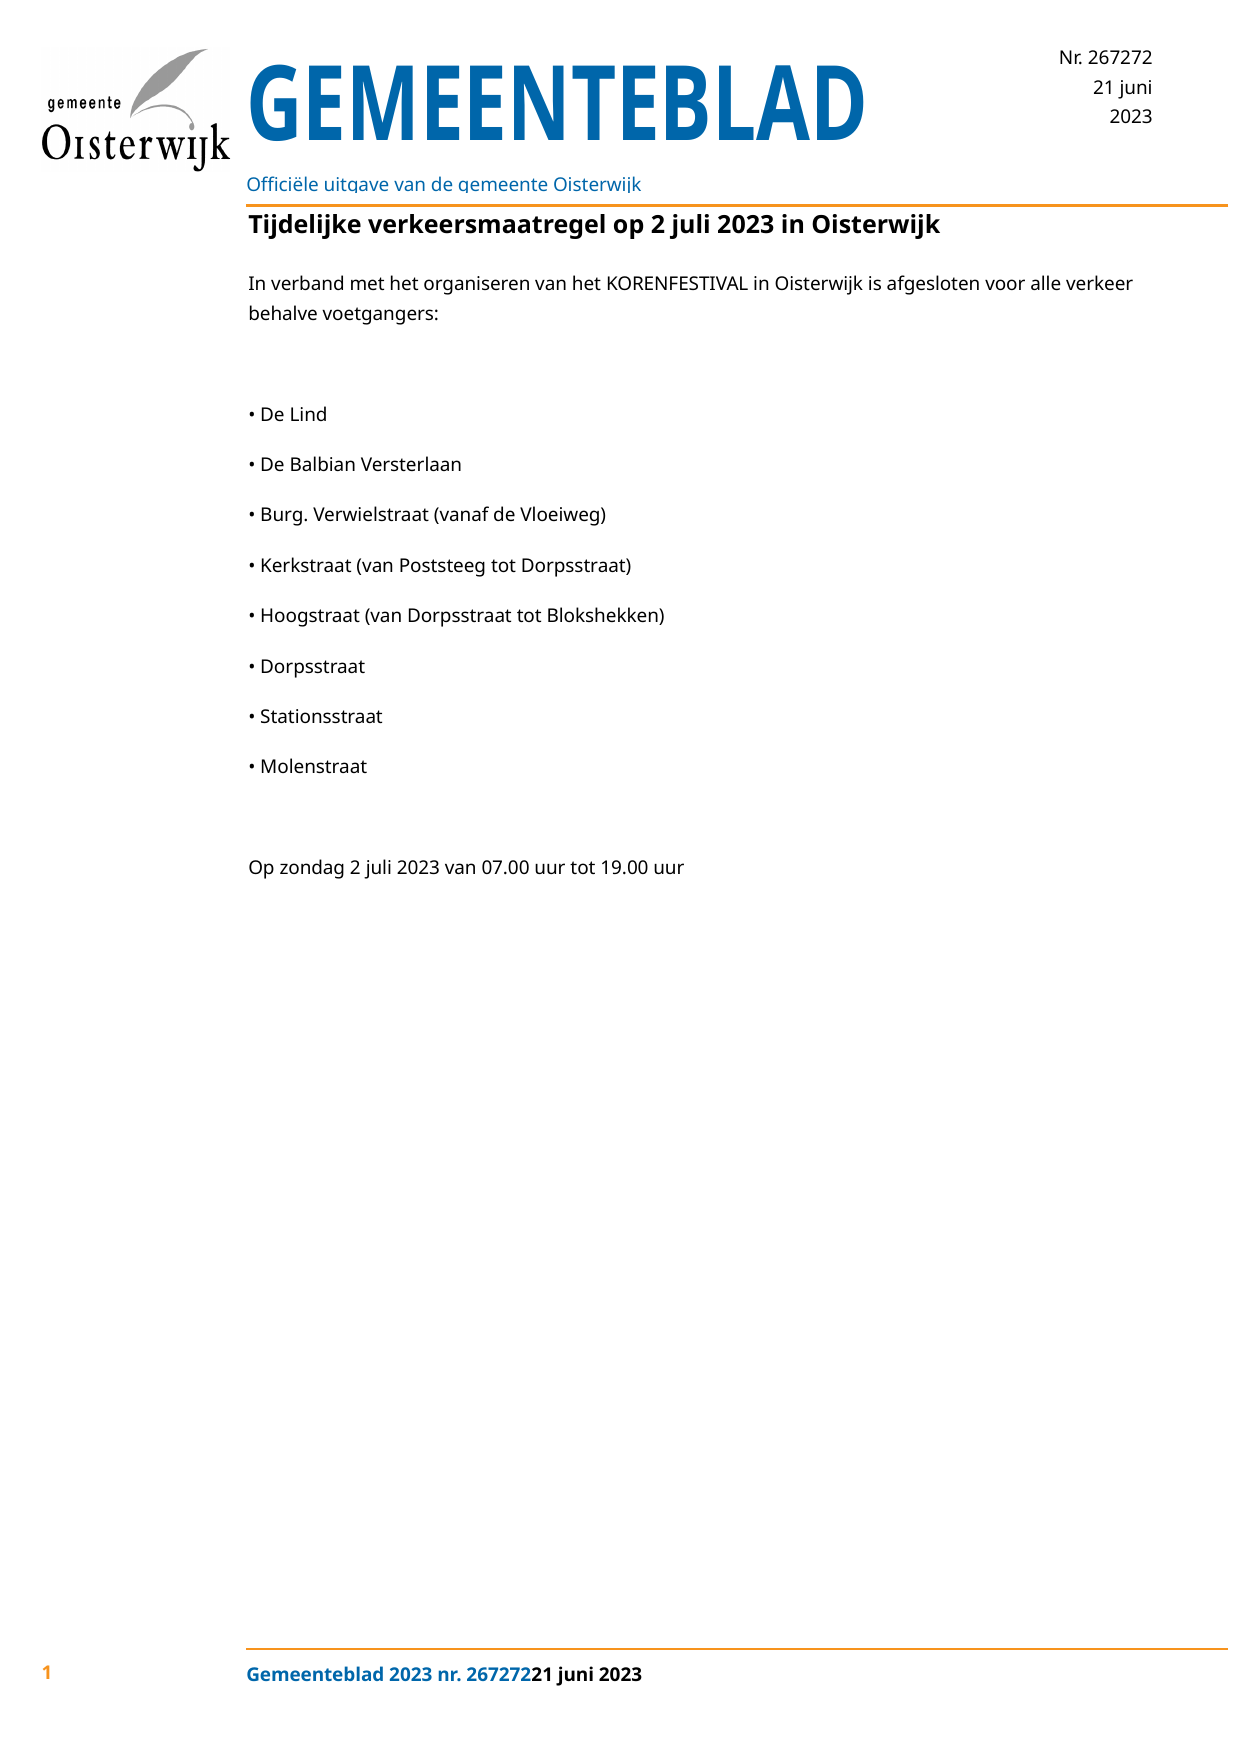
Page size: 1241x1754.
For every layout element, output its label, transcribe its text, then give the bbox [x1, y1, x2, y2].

text Tijdelijke verkeersmaatregel op 2 juli 2023 in Oisterwijk [248, 207, 1152, 241]
text • Molenstraat [248, 754, 1152, 779]
text • Stationsstraat [248, 703, 1152, 729]
text • Burg. Verwielstraat (vanaf de Vloeiweg) [248, 502, 1152, 527]
text • De Balbian Versterlaan [248, 451, 1152, 477]
text • De Lind [248, 401, 1152, 426]
picture [41, 47, 231, 172]
text In verband met het organiseren van het KORENFESTIVAL in Oisterwijk is afgesloten voor alle verkeer behalve voetgangers: [248, 270, 1152, 326]
text Op zondag 2 juli 2023 van 07.00 uur tot 19.00 uur [248, 854, 1152, 880]
text • Dorpsstraat [248, 653, 1152, 678]
text • Hoogstraat (van Dorpsstraat tot Blokshekken) [248, 602, 1152, 628]
text • Kerkstraat (van Poststeeg tot Dorpsstraat) [248, 552, 1152, 578]
